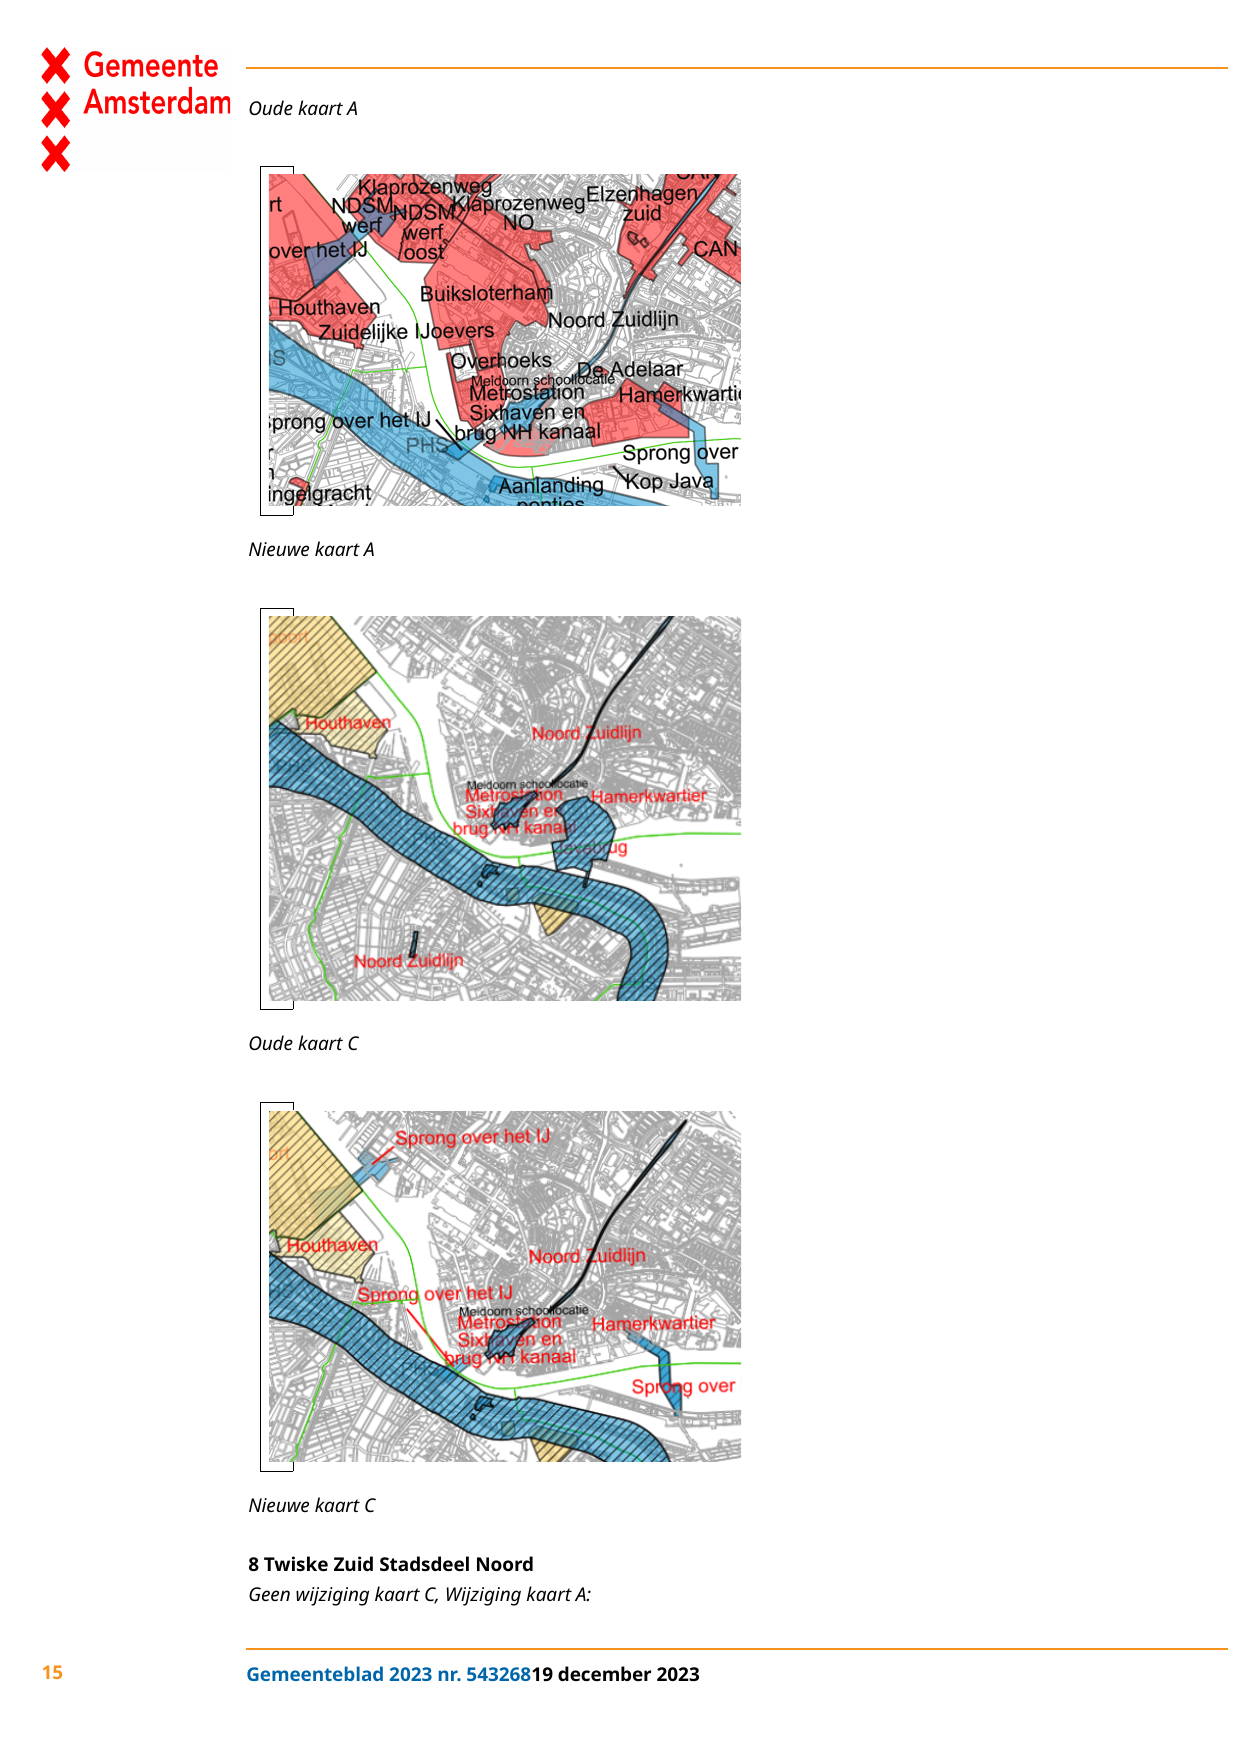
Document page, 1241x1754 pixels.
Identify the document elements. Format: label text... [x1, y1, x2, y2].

text Nieuwe kaart C [248, 1492, 1152, 1518]
text Nieuwe kaart A [248, 536, 1152, 562]
picture [268, 174, 742, 506]
picture [268, 616, 742, 1001]
picture [41, 47, 231, 172]
text Geen wijziging kaart C, Wijziging kaart A: [248, 1581, 1152, 1607]
text 8 Twiske Zuid Stadsdeel Noord [248, 1551, 1152, 1577]
text Oude kaart A [248, 95, 1152, 121]
picture [268, 1110, 742, 1462]
text Oude kaart C [248, 1031, 1152, 1056]
